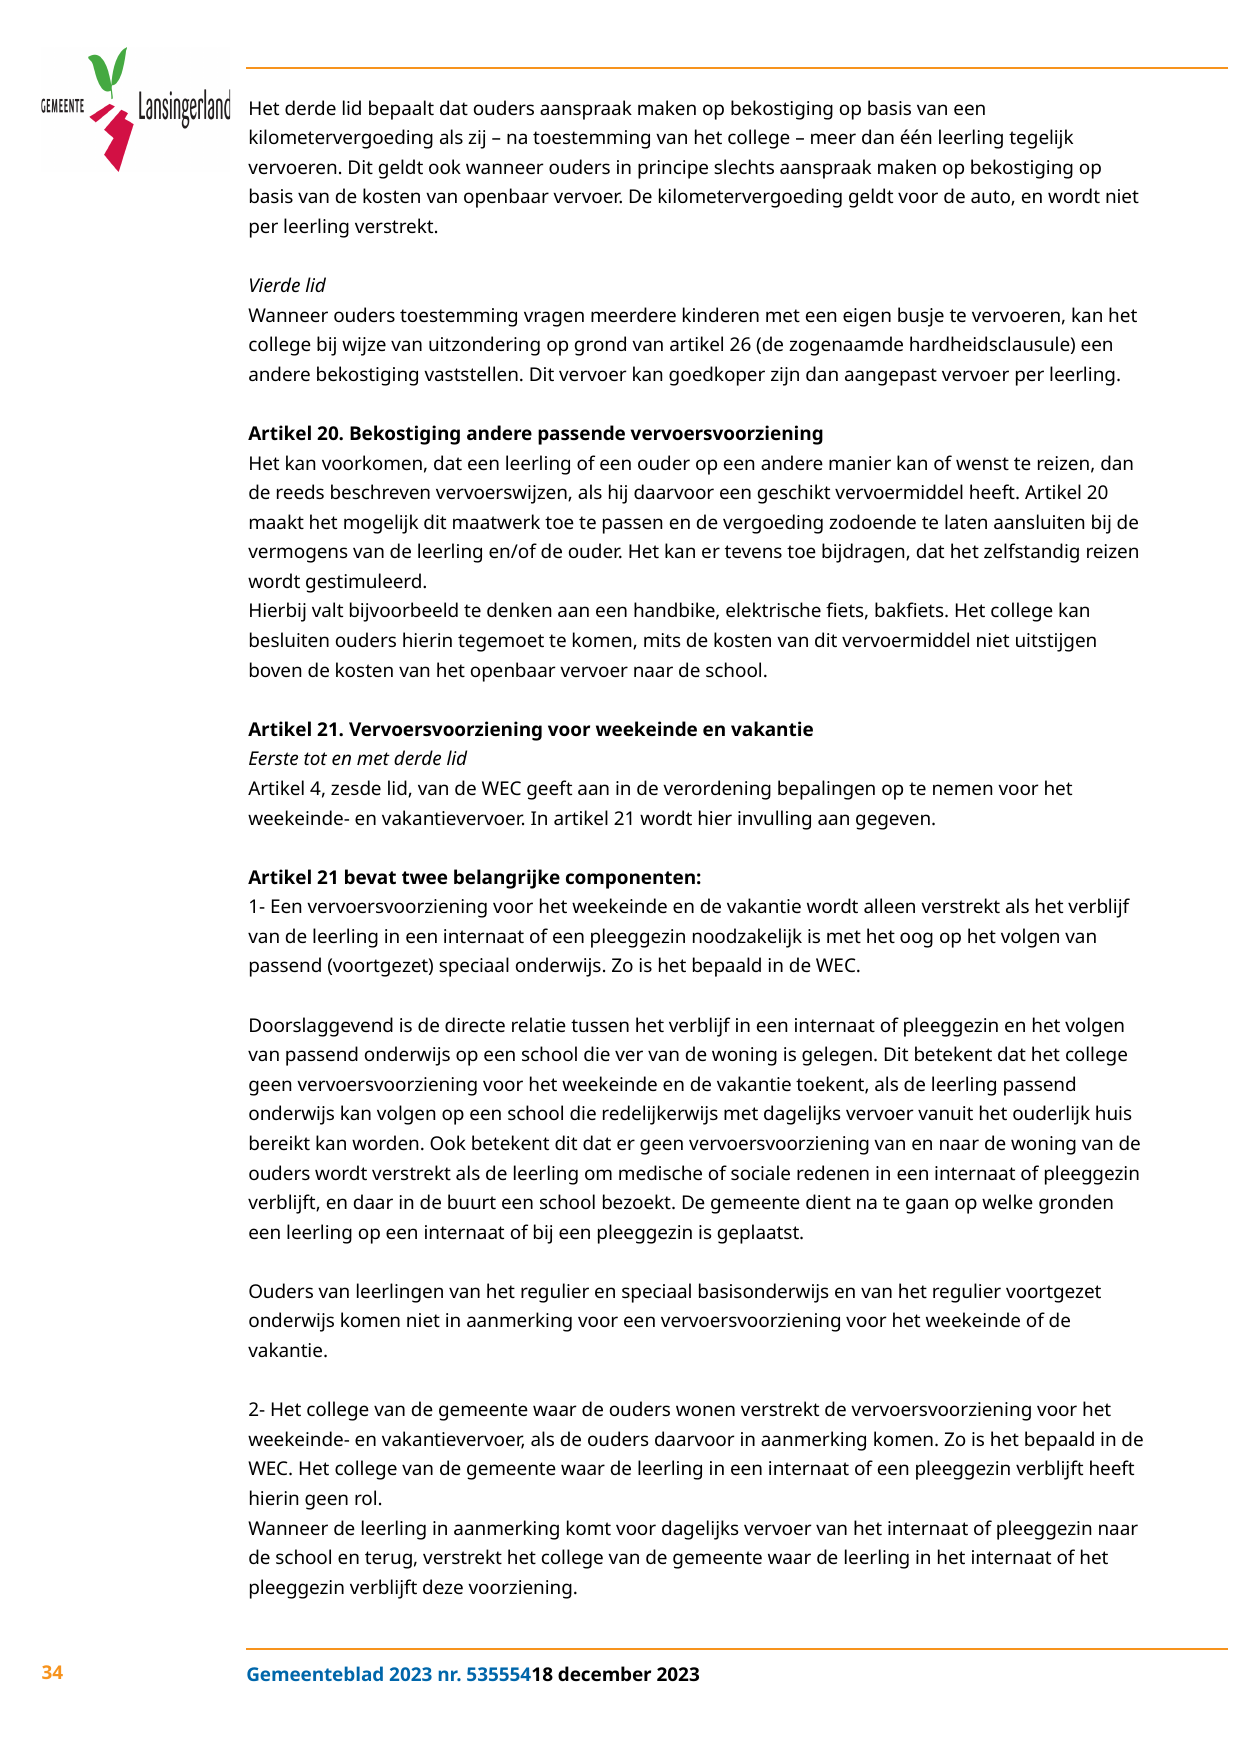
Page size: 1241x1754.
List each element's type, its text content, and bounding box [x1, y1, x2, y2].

text Wanneer ouders toestemming vragen meerdere kinderen met een eigen busje te vervoeren, kan het college bij wijze van uitzondering op grond van artikel 26 (de zogenaamde hardheidsclausule) een andere bekostiging vaststellen. Dit vervoer kan goedkoper zijn dan aangepast vervoer per leerling. [248, 302, 1152, 387]
text 2- Het college van de gemeente waar de ouders wonen verstrekt de vervoersvoorziening voor het weekeinde- en vakantievervoer, als de ouders daarvoor in aanmerking komen. Zo is het bepaald in de WEC. Het college van de gemeente waar de leerling in een internaat of een pleeggezin verblijft heeft hierin geen rol. [248, 1396, 1152, 1511]
text Artikel 21. Vervoersvoorziening voor weekeinde en vakantie [248, 716, 1152, 742]
text Artikel 4, zesde lid, van de WEC geeft aan in de verordening bepalingen op te nemen voor het weekeinde- en vakantievervoer. In artikel 21 wordt hier invulling aan gegeven. [248, 775, 1152, 831]
text Het kan voorkomen, dat een leerling of een ouder op een andere manier kan of wenst te reizen, dan de reeds beschreven vervoerswijzen, als hij daarvoor een geschikt vervoermiddel heeft. Artikel 20 maakt het mogelijk dit maatwerk toe te passen en de vergoeding zodoende te laten aansluiten bij de vermogens van de leerling en/of de ouder. Het kan er tevens toe bijdragen, dat het zelfstandig reizen wordt gestimuleerd. [248, 450, 1152, 594]
text Artikel 20. Bekostiging andere passende vervoersvoorziening [248, 420, 1152, 446]
text Doorslaggevend is de directe relatie tussen het verblijf in een internaat of pleeggezin en het volgen van passend onderwijs op een school die ver van de woning is gelegen. Dit betekent dat het college geen vervoersvoorziening voor het weekeinde en de vakantie toekent, als de leerling passend onderwijs kan volgen op een school die redelijkerwijs met dagelijks vervoer vanuit het ouderlijk huis bereikt kan worden. Ook betekent dit dat er geen vervoersvoorziening van en naar de woning van de ouders wordt verstrekt als de leerling om medische of sociale redenen in een internaat of pleeggezin verblijft, en daar in de buurt een school bezoekt. De gemeente dient na te gaan op welke gronden een leerling op een internaat of bij een pleeggezin is geplaatst. [248, 1012, 1152, 1245]
text Hierbij valt bijvoorbeeld te denken aan een handbike, elektrische fiets, bakfiets. Het college kan besluiten ouders hierin tegemoet te komen, mits de kosten van dit vervoermiddel niet uitstijgen boven de kosten van het openbaar vervoer naar de school. [248, 598, 1152, 683]
text Vierde lid [248, 272, 1152, 298]
text Artikel 21 bevat twee belangrijke componenten: [248, 864, 1152, 890]
text Eerste tot en met derde lid [248, 746, 1152, 771]
text Ouders van leerlingen van het regulier en speciaal basisonderwijs en van het regulier voortgezet onderwijs komen niet in aanmerking voor een vervoersvoorziening voor het weekeinde of de vakantie. [248, 1278, 1152, 1363]
picture [41, 47, 231, 172]
text Het derde lid bepaalt dat ouders aanspraak maken op bekostiging op basis van een kilometervergoeding als zij – na toestemming van het college – meer dan één leerling tegelijk vervoeren. Dit geldt ook wanneer ouders in principe slechts aanspraak maken op bekostiging op basis van de kosten van openbaar vervoer. De kilometervergoeding geldt voor de auto, en wordt niet per leerling verstrekt. [248, 95, 1152, 239]
text 1- Een vervoersvoorziening voor het weekeinde en de vakantie wordt alleen verstrekt als het verblijf van de leerling in een internaat of een pleeggezin noodzakelijk is met het oog op het volgen van passend (voortgezet) speciaal onderwijs. Zo is het bepaald in de WEC. [248, 893, 1152, 978]
text Wanneer de leerling in aanmerking komt voor dagelijks vervoer van het internaat of pleeggezin naar de school en terug, verstrekt het college van de gemeente waar de leerling in het internaat of het pleeggezin verblijft deze voorziening. [248, 1515, 1152, 1600]
